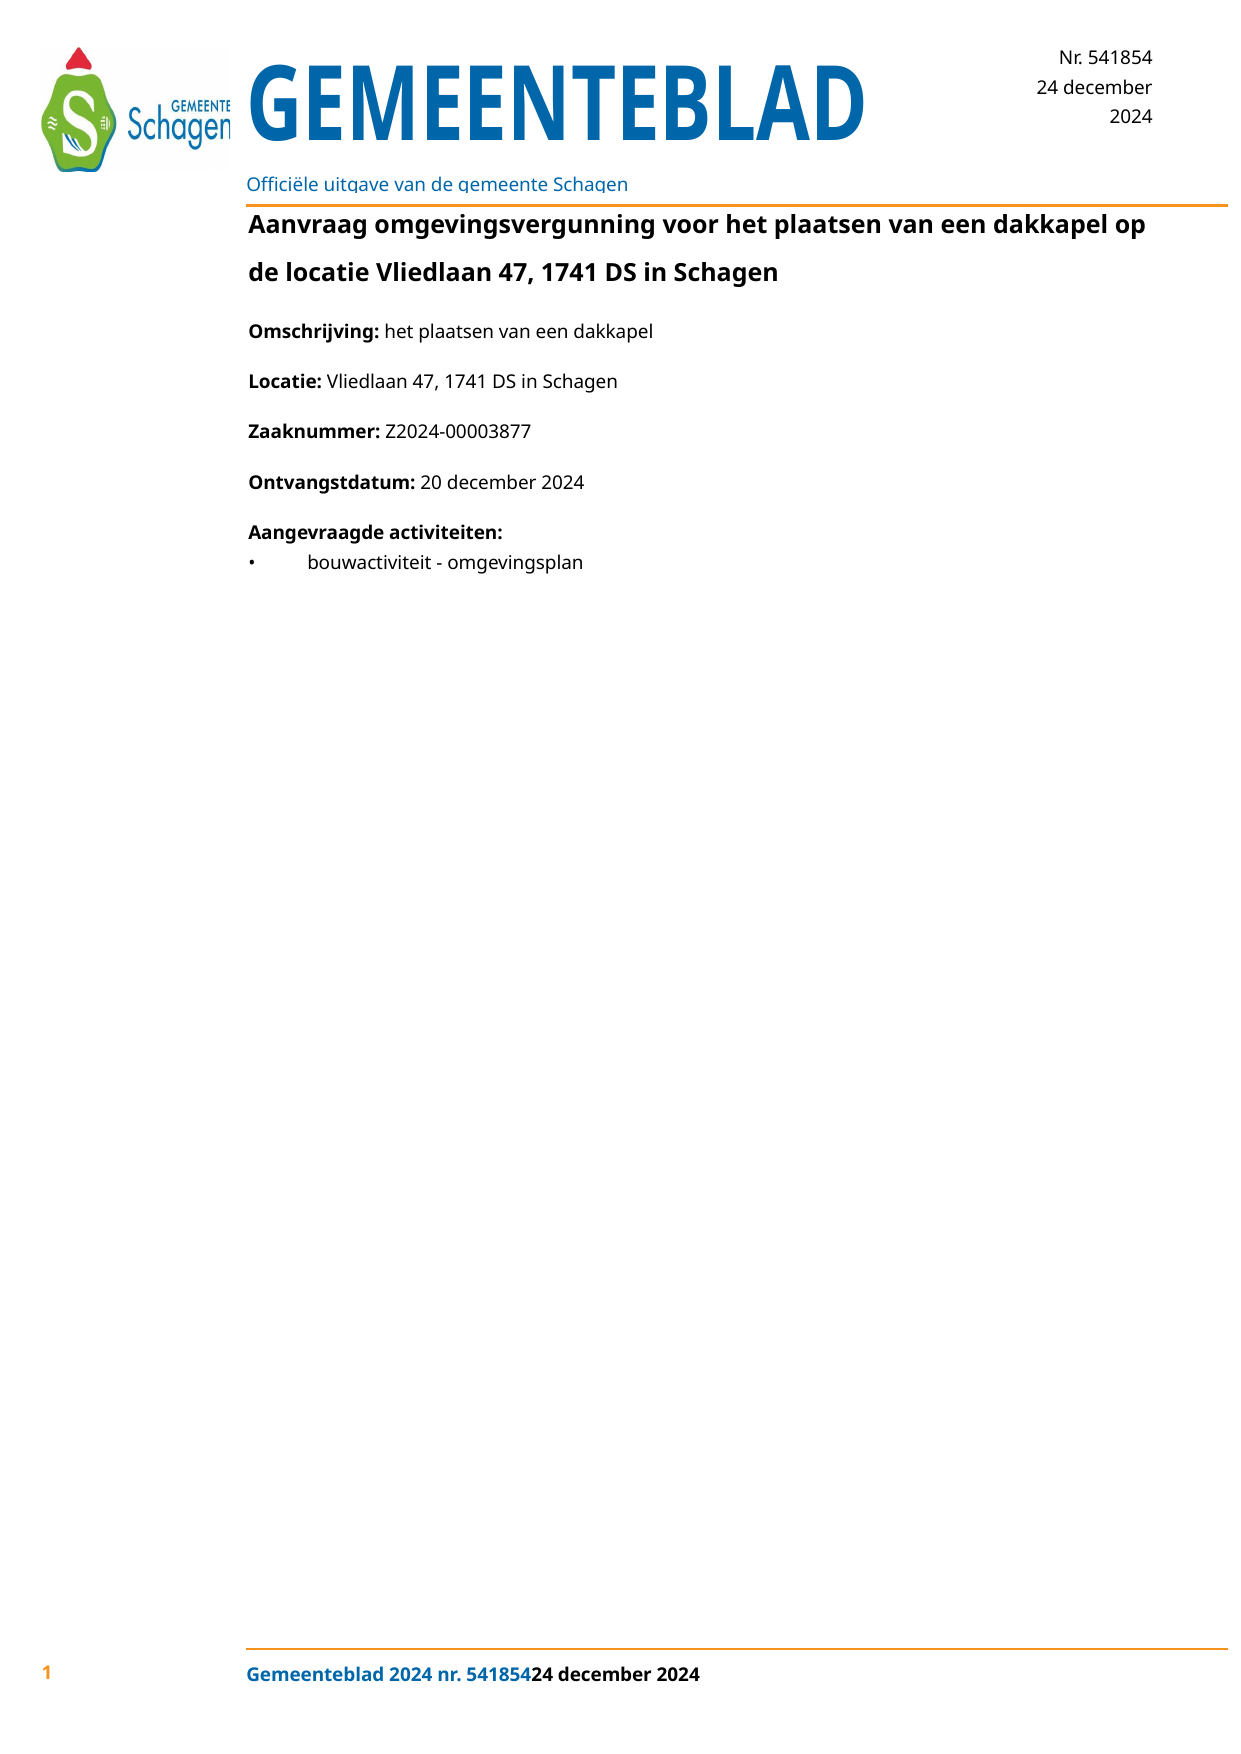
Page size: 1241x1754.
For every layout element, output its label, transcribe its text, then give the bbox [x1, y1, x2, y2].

text Locatie: Vliedlaan 47, 1741 DS in Schagen [248, 368, 1152, 394]
text Aanvraag omgevingsvergunning voor het plaatsen van een dakkapel op de locatie Vliedlaan 47, 1741 DS in Schagen [248, 207, 1152, 288]
text Omschrijving: het plaatsen van een dakkapel [248, 318, 1152, 344]
list bouwactiviteit - omgevingsplan [248, 549, 1152, 575]
picture [41, 47, 231, 172]
text Zaaknummer: Z2024-00003877 [248, 419, 1152, 444]
text Aangevraagde activiteiten: [248, 519, 1152, 545]
text Ontvangstdatum: 20 december 2024 [248, 469, 1152, 495]
